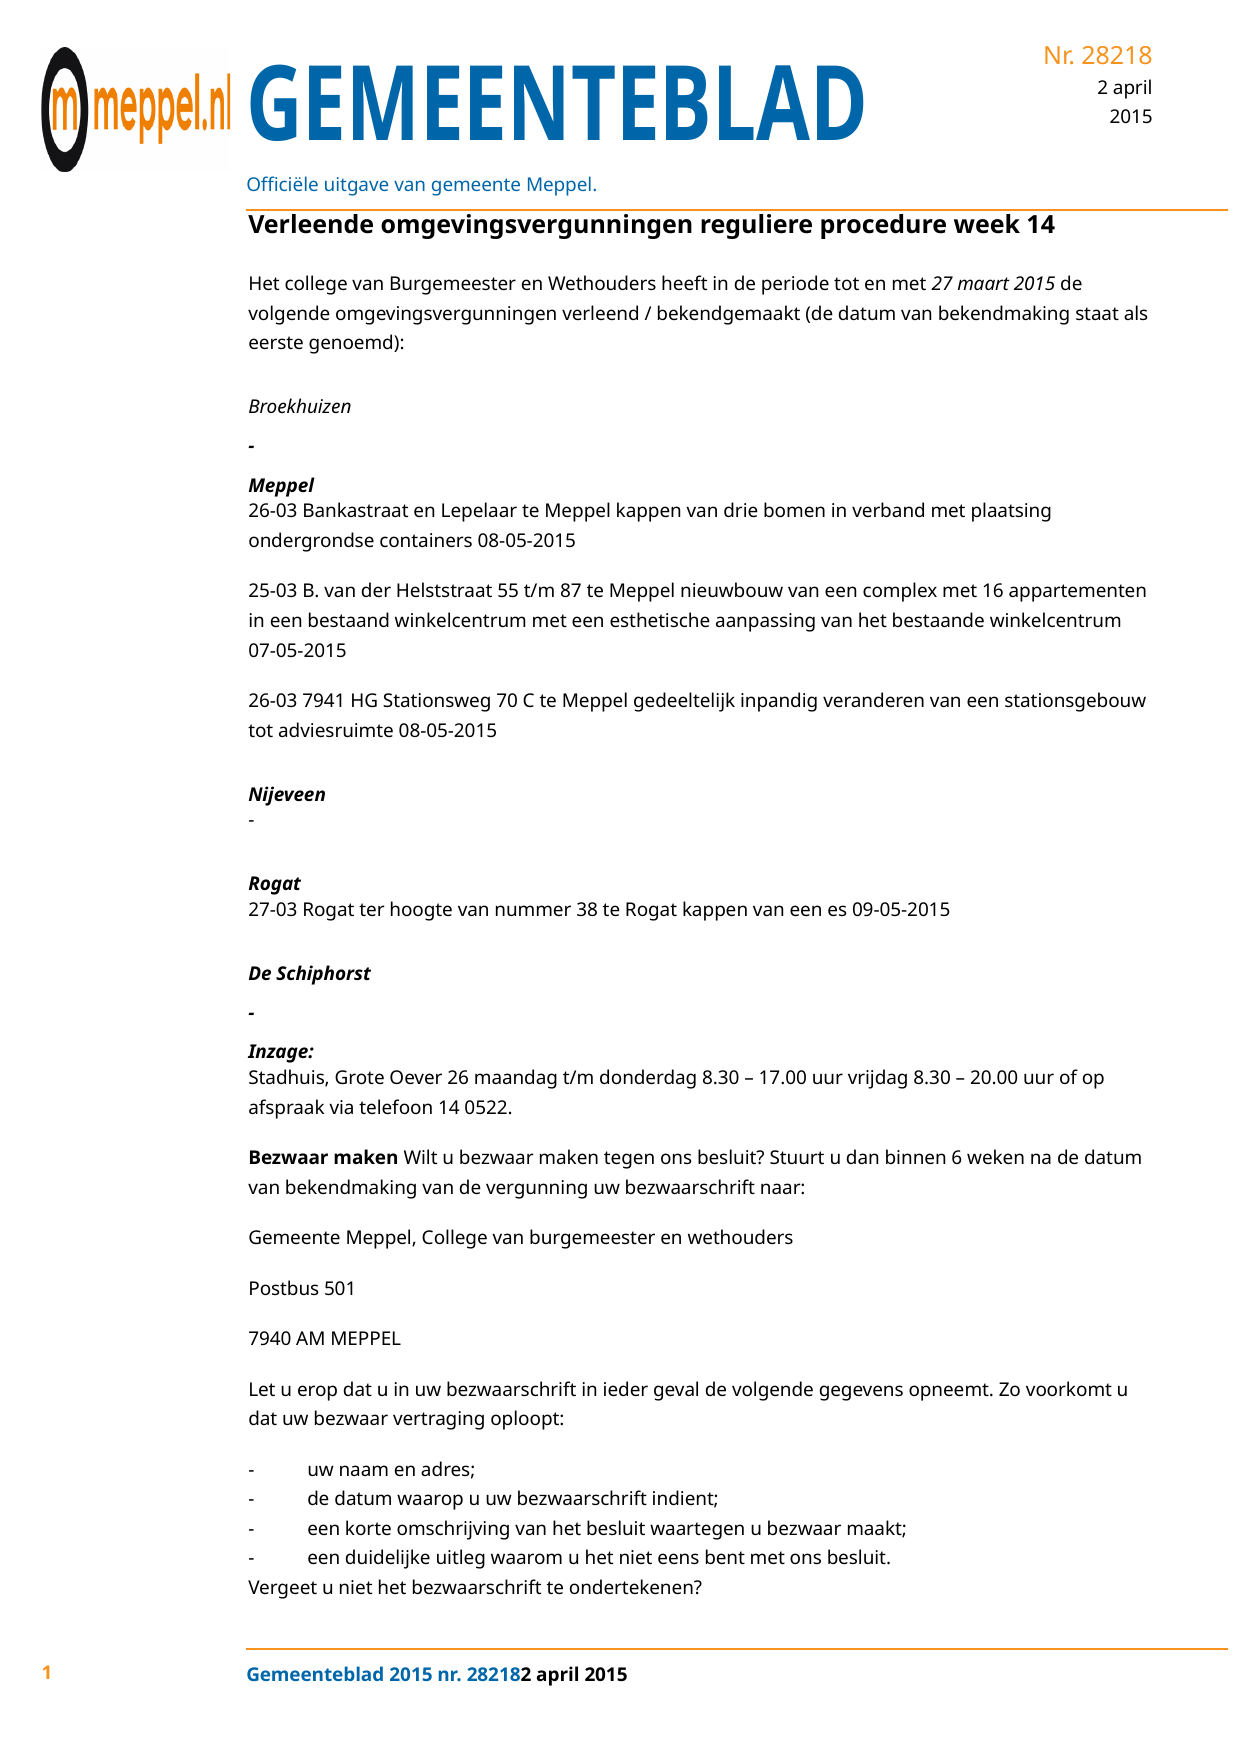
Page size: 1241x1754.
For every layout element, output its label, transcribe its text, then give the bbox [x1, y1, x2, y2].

list uw naam en adres; [248, 1456, 1152, 1481]
list de datum waarop u uw bezwaarschrift indient; [248, 1485, 1152, 1511]
text Meppel [248, 472, 1152, 498]
text Bezwaar maken Wilt u bezwaar maken tegen ons besluit? Stuurt u dan binnen 6 weken na de datum van bekendmaking van de vergunning uw bezwaarschrift naar: [248, 1144, 1152, 1200]
text De Schiphorst [248, 960, 1152, 986]
text 7940 AM MEPPEL [248, 1325, 1152, 1351]
list een korte omschrijving van het besluit waartegen u bezwaar maakt; [248, 1515, 1152, 1541]
text Let u erop dat u in uw bezwaarschrift in ieder geval de volgende gegevens opneemt. Zo voorkomt u dat uw bezwaar vertraging oploopt: [248, 1376, 1152, 1431]
picture [41, 47, 231, 172]
text Broekhuizen [248, 393, 1152, 419]
text Vergeet u niet het bezwaarschrift te ondertekenen? [248, 1574, 1152, 1600]
text 27-03 Rogat ter hoogte van nummer 38 te Rogat kappen van een es 09-05-2015 [248, 896, 1152, 922]
text Nijeveen [248, 781, 1152, 807]
text - [248, 807, 1152, 832]
text - [248, 999, 1152, 1025]
text - [248, 433, 1152, 458]
text 25-03 B. van der Helststraat 55 t/m 87 te Meppel nieuwbouw van een complex met 16 appartementen in een bestaand winkelcentrum met een esthetische aanpassing van het bestaande winkelcentrum 07-05-2015 [248, 578, 1152, 663]
text 26-03 Bankastraat en Lepelaar te Meppel kappen van drie bomen in verband met plaatsing ondergrondse containers 08-05-2015 [248, 498, 1152, 553]
text Inzage: [248, 1039, 1152, 1064]
list een duidelijke uitleg waarom u het niet eens bent met ons besluit. [248, 1544, 1152, 1570]
text Het college van Burgemeester en Wethouders heeft in de periode tot en met 27 maart 2015 de volgende omgevingsvergunningen verleend / bekendgemaakt (de datum van bekendmaking staat als eerste genoemd): [248, 270, 1152, 355]
text Verleende omgevingsvergunningen reguliere procedure week 14 [248, 211, 1152, 241]
text Rogat [248, 871, 1152, 896]
text Stadhuis, Grote Oever 26 maandag t/m donderdag 8.30 – 17.00 uur vrijdag 8.30 – 20.00 uur of op afspraak via telefoon 14 0522. [248, 1064, 1152, 1120]
text Gemeente Meppel, College van burgemeester en wethouders [248, 1224, 1152, 1250]
text 26-03 7941 HG Stationsweg 70 C te Meppel gedeeltelijk inpandig veranderen van een stationsgebouw tot adviesruimte 08-05-2015 [248, 687, 1152, 743]
text Postbus 501 [248, 1275, 1152, 1301]
